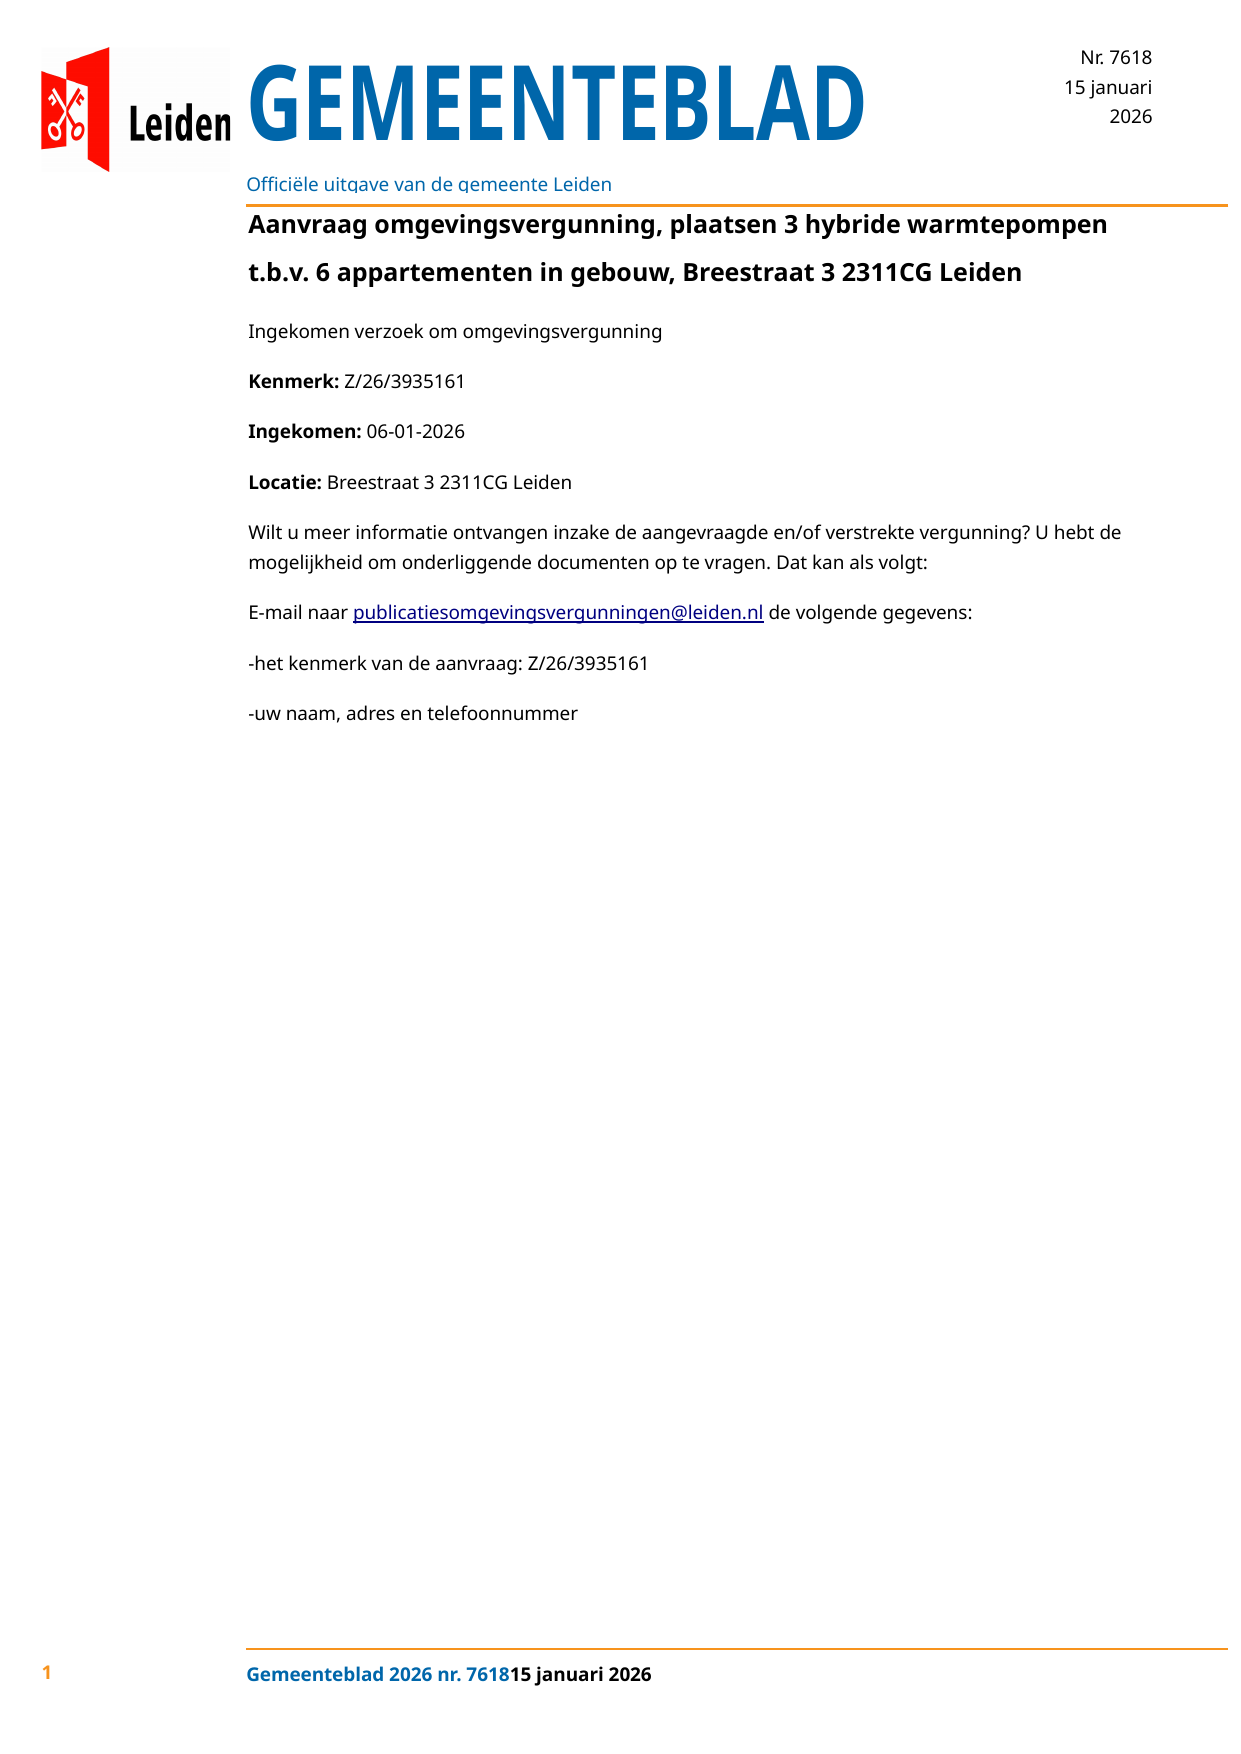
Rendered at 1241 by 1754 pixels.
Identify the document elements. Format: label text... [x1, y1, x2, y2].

text Kenmerk: Z/26/3935161 [248, 368, 1152, 394]
text Locatie: Breestraat 3 2311CG Leiden [248, 469, 1152, 495]
text E-mail naar publicatiesomgevingsvergunningen@leiden.nl de volgende gegevens: [248, 599, 1152, 625]
text -uw naam, adres en telefoonnummer [248, 700, 1152, 726]
text Ingekomen verzoek om omgevingsvergunning [248, 318, 1152, 344]
text Ingekomen: 06-01-2026 [248, 419, 1152, 444]
text -het kenmerk van de aanvraag: Z/26/3935161 [248, 650, 1152, 676]
text Aanvraag omgevingsvergunning, plaatsen 3 hybride warmtepompen t.b.v. 6 appartementen in gebouw, Breestraat 3 2311CG Leiden [248, 207, 1152, 288]
picture [41, 47, 231, 172]
text Wilt u meer informatie ontvangen inzake de aangevraagde en/of verstrekte vergunning? U hebt de mogelijkheid om onderliggende documenten op te vragen. Dat kan als volgt: [248, 519, 1152, 575]
